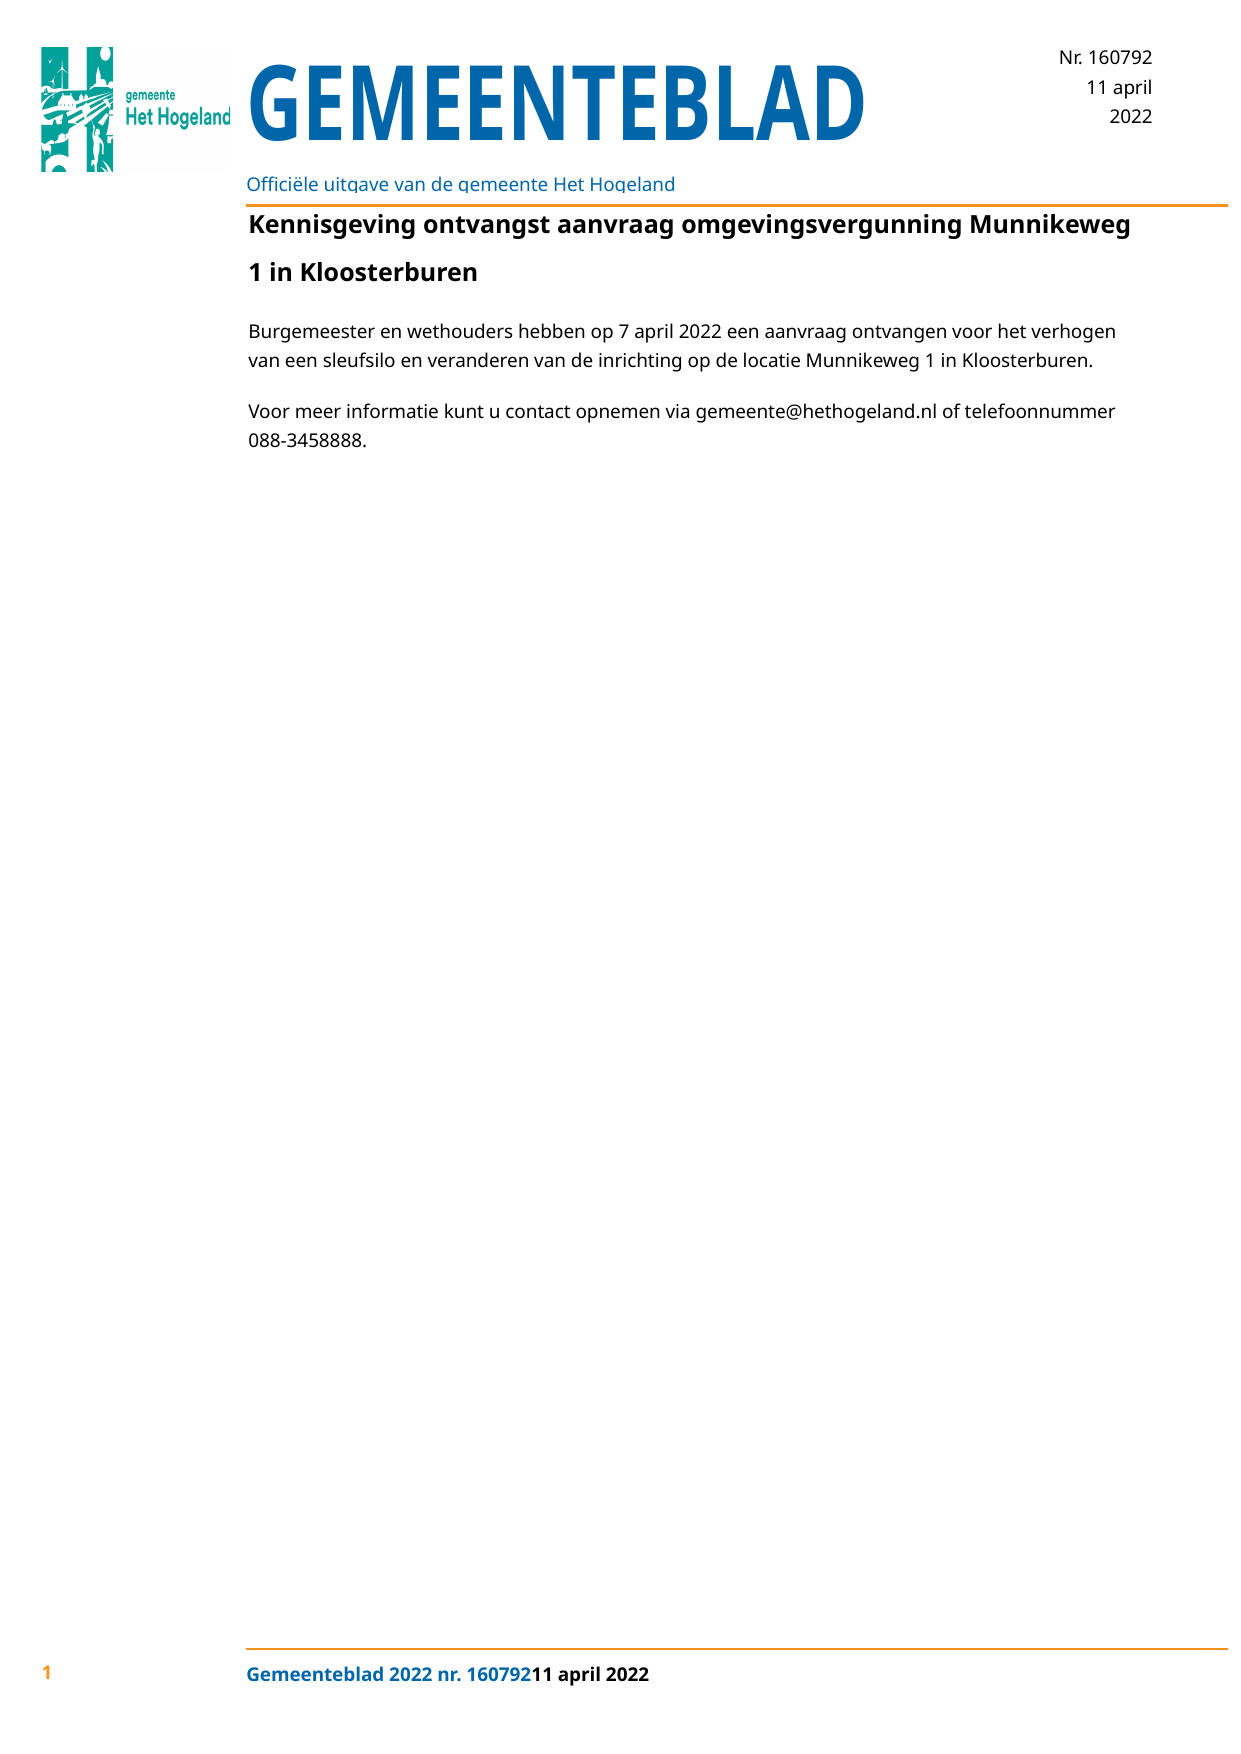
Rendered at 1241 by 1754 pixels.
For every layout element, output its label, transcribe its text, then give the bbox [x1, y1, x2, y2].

text Burgemeester en wethouders hebben op 7 april 2022 een aanvraag ontvangen voor het verhogen van een sleufsilo en veranderen van de inrichting op de locatie Munnikeweg 1 in Kloosterburen. [248, 318, 1152, 373]
text Kennisgeving ontvangst aanvraag omgevingsvergunning Munnikeweg 1 in Kloosterburen [248, 207, 1152, 288]
picture [41, 47, 231, 172]
text Voor meer informatie kunt u contact opnemen via gemeente@hethogeland.nl of telefoonnummer 088-3458888. [248, 398, 1152, 453]
